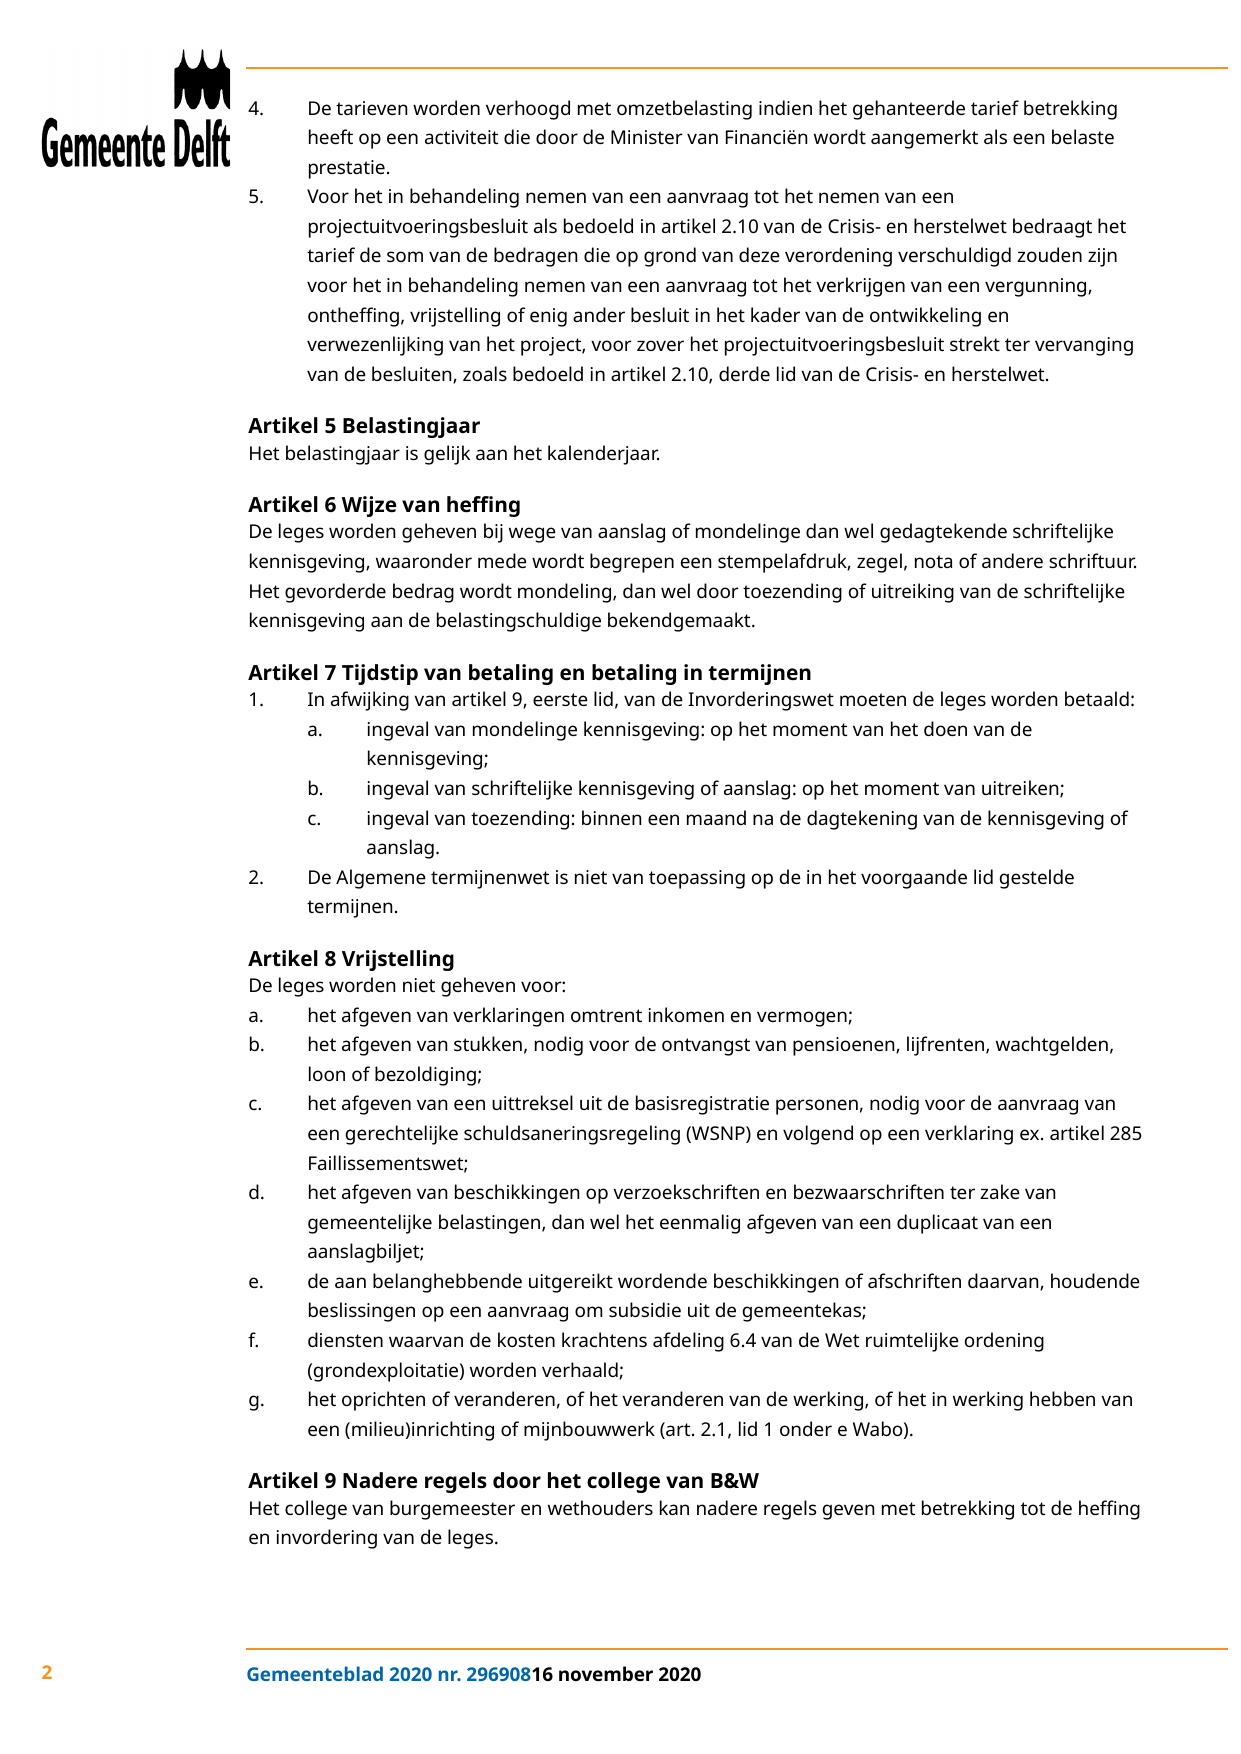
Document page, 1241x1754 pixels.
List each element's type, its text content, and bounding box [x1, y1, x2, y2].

list het oprichten of veranderen, of het veranderen van de werking, of het in werking hebben van een (milieu)inrichting of mijnbouwwerk (art. 2.1, lid 1 onder e Wabo). [248, 1386, 1152, 1442]
list ingeval van monde­linge kennis­geving: op het moment van het doen van de kennisgeving; [307, 716, 1152, 771]
list ingeval van schrif­te­lijke kennis­geving of aanslag: op het moment van uitrei­ken; [307, 775, 1152, 801]
text Artikel 7 Tijdstip van betaling en betaling in termijnen [248, 658, 1152, 686]
list De Algemene termijnenwet is niet van toepassing op de in het voorgaande lid gestelde termijnen. [248, 864, 1152, 919]
list de aan belanghebbende uitgereikt wordende beschikkingen of afschriften daarvan, houdende beslissingen op een aanvraag om subsidie uit de gemeentekas; [248, 1268, 1152, 1323]
text Het belastingjaar is gelijk aan het kalenderjaar. [248, 440, 1152, 466]
text Artikel 8 Vrijstelling [248, 944, 1152, 972]
text Het college van burgemeester en wethouders kan nadere regels geven met betrekking tot de heffing en invordering van de leges. [248, 1495, 1152, 1550]
picture [41, 47, 231, 172]
list het afgeven van stukken, nodig voor de ontvangst van pensioenen, lijfrenten, wachtgelden, loon of bezoldiging; [248, 1031, 1152, 1087]
list het afgeven van beschikkingen op verzoekschriften en bezwaarschriften ter zake van gemeentelijke belastingen, dan wel het eenmalig afgeven van een duplicaat van een aanslagbiljet; [248, 1179, 1152, 1264]
list het afgeven van verklaringen omtrent inkomen en vermogen; [248, 1002, 1152, 1028]
list De tarieven worden verhoogd met omzetbelasting indien het gehanteerde tarief betrekking heeft op een activiteit die door de Minister van Financiën wordt aangemerkt als een belaste prestatie. [248, 95, 1152, 180]
text De leges worden niet geheven voor: [248, 972, 1152, 998]
list In afwijking van artikel 9, eerste lid, van de Invorderingswet moeten de leges worden betaald: [248, 686, 1152, 712]
text Artikel 6 Wijze van heffing [248, 490, 1152, 519]
text Artikel 5 Belastingjaar [248, 411, 1152, 440]
text De leges worden geheven bij wege van aanslag of mondelinge dan wel gedagtekende schriftelijke kennisgeving, waaronder mede wordt begrepen een stempelafdruk, zegel, nota of andere schriftuur. Het gevorderde bedrag wordt mondeling, dan wel door toezending of uitreiking van de schriftelijke kennisgeving aan de belastingschuldige bekendgemaakt. [248, 519, 1152, 633]
list Voor het in behandeling nemen van een aanvraag tot het nemen van een projectuitvoeringsbesluit als bedoeld in artikel 2.10 van de Crisis- en herstelwet bedraagt het tarief de som van de bedragen die op grond van deze verordening verschuldigd zouden zijn voor het in behandeling nemen van een aanvraag tot het verkrijgen van een vergunning, ontheffing, vrijstelling of enig ander besluit in het kader van de ontwikkeling en verwezenlijking van het project, voor zover het projectuitvoeringsbesluit strekt ter vervanging van de besluiten, zoals bedoeld in artikel 2.10, derde lid van de Crisis- en herstelwet. [248, 183, 1152, 387]
text Artikel 9 Nadere regels door het college van B&W [248, 1466, 1152, 1495]
list ingeval van toezending: binnen een maand na de dagte­ke­ning van de kennisge­ving of aanslag. [307, 805, 1152, 860]
list het afgeven van een uittreksel uit de basisregistratie personen, nodig voor de aanvraag van een gerechtelijke schuldsaneringsregeling (WSNP) en volgend op een verklaring ex. artikel 285 Faillissementswet; [248, 1091, 1152, 1176]
list diensten waarvan de kosten krachtens afdeling 6.4 van de Wet ruimtelijke ordening (grondexploitatie) worden verhaald; [248, 1327, 1152, 1383]
